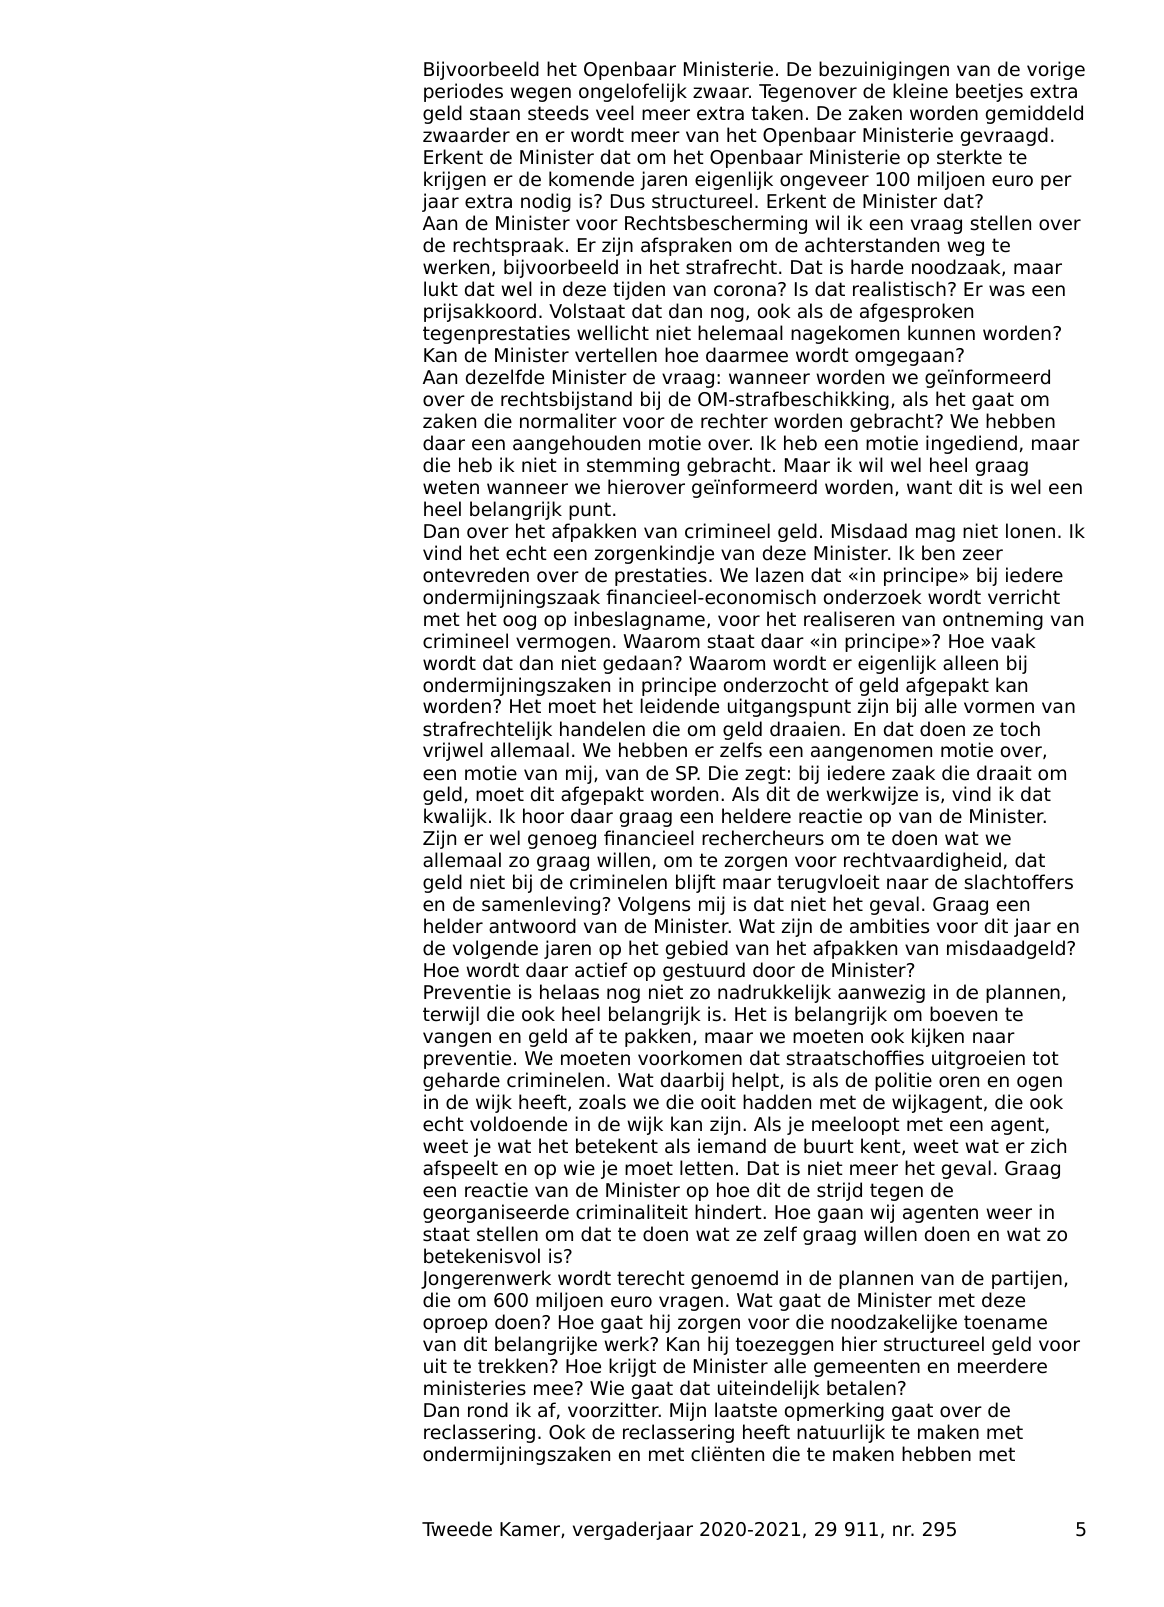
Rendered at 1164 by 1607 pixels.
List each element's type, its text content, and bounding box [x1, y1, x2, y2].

text Dan over het afpakken van crimineel geld. Misdaad mag niet lonen. Ik vind het echt een zorgenkindje van deze Minister. Ik ben zeer ontevreden over de prestaties. We lazen dat «in principe» bij iedere ondermijningszaak financieel-economisch onderzoek wordt verricht met het oog op inbeslagname, voor het realiseren van ontneming van crimineel vermogen. Waarom staat daar «in principe»? Hoe vaak wordt dat dan niet gedaan? Waarom wordt er eigenlijk alleen bij ondermijningszaken in principe onderzocht of geld afgepakt kan worden? Het moet het leidende uitgangspunt zijn bij alle vormen van strafrechtelijk handelen die om geld draaien. En dat doen ze toch vrijwel allemaal. We hebben er zelfs een aangenomen motie over, een motie van mij, van de SP. Die zegt: bij iedere zaak die draait om geld, moet dit afgepakt worden. Als dit de werkwijze is, vind ik dat kwalijk. Ik hoor daar graag een heldere reactie op van de Minister. [422, 521, 1087, 828]
text Zijn er wel genoeg financieel rechercheurs om te doen wat we allemaal zo graag willen, om te zorgen voor rechtvaardigheid, dat geld niet bij de criminelen blijft maar terugvloeit naar de slachtoffers en de samenleving? Volgens mij is dat niet het geval. Graag een helder antwoord van de Minister. Wat zijn de ambities voor dit jaar en de volgende jaren op het gebied van het afpakken van misdaadgeld? Hoe wordt daar actief op gestuurd door de Minister? [422, 828, 1087, 982]
text Aan de Minister voor Rechtsbescherming wil ik een vraag stellen over de rechtspraak. Er zijn afspraken om de achterstanden weg te werken, bijvoorbeeld in het strafrecht. Dat is harde noodzaak, maar lukt dat wel in deze tijden van corona? Is dat realistisch? Er was een prijsakkoord. Volstaat dat dan nog, ook als de afgesproken tegenprestaties wellicht niet helemaal nagekomen kunnen worden? Kan de Minister vertellen hoe daarmee wordt omgegaan? [422, 213, 1087, 367]
text Jongerenwerk wordt terecht genoemd in de plannen van de partijen, die om 600 miljoen euro vragen. Wat gaat de Minister met deze oproep doen? Hoe gaat hij zorgen voor die noodzakelijke toename van dit belangrijke werk? Kan hij toezeggen hier structureel geld voor uit te trekken? Hoe krijgt de Minister alle gemeenten en meerdere ministeries mee? Wie gaat dat uiteindelijk betalen? [422, 1268, 1087, 1400]
text Aan dezelfde Minister de vraag: wanneer worden we geïnformeerd over de rechtsbijstand bij de OM-strafbeschikking, als het gaat om zaken die normaliter voor de rechter worden gebracht? We hebben daar een aangehouden motie over. Ik heb een motie ingediend, maar die heb ik niet in stemming gebracht. Maar ik wil wel heel graag weten wanneer we hierover geïnformeerd worden, want dit is wel een heel belangrijk punt. [422, 367, 1087, 521]
text Dan rond ik af, voorzitter. Mijn laatste opmerking gaat over de reclassering. Ook de reclassering heeft natuurlijk te maken met ondermijningszaken en met cliënten die te maken hebben met [422, 1400, 1087, 1466]
text Bijvoorbeeld het Openbaar Ministerie. De bezuinigingen van de vorige periodes wegen ongelofelijk zwaar. Tegenover de kleine beetjes extra geld staan steeds veel meer extra taken. De zaken worden gemiddeld zwaarder en er wordt meer van het Openbaar Ministerie gevraagd. Erkent de Minister dat om het Openbaar Ministerie op sterkte te krijgen er de komende jaren eigenlijk ongeveer 100 miljoen euro per jaar extra nodig is? Dus structureel. Erkent de Minister dat? [422, 59, 1087, 213]
text Preventie is helaas nog niet zo nadrukkelijk aanwezig in de plannen, terwijl die ook heel belangrijk is. Het is belangrijk om boeven te vangen en geld af te pakken, maar we moeten ook kijken naar preventie. We moeten voorkomen dat straatschoffies uitgroeien tot geharde criminelen. Wat daarbij helpt, is als de politie oren en ogen in de wijk heeft, zoals we die ooit hadden met de wijkagent, die ook echt voldoende in de wijk kan zijn. Als je meeloopt met een agent, weet je wat het betekent als iemand de buurt kent, weet wat er zich afspeelt en op wie je moet letten. Dat is niet meer het geval. Graag een reactie van de Minister op hoe dit de strijd tegen de georganiseerde criminaliteit hindert. Hoe gaan wij agenten weer in staat stellen om dat te doen wat ze zelf graag willen doen en wat zo betekenisvol is? [422, 982, 1087, 1268]
